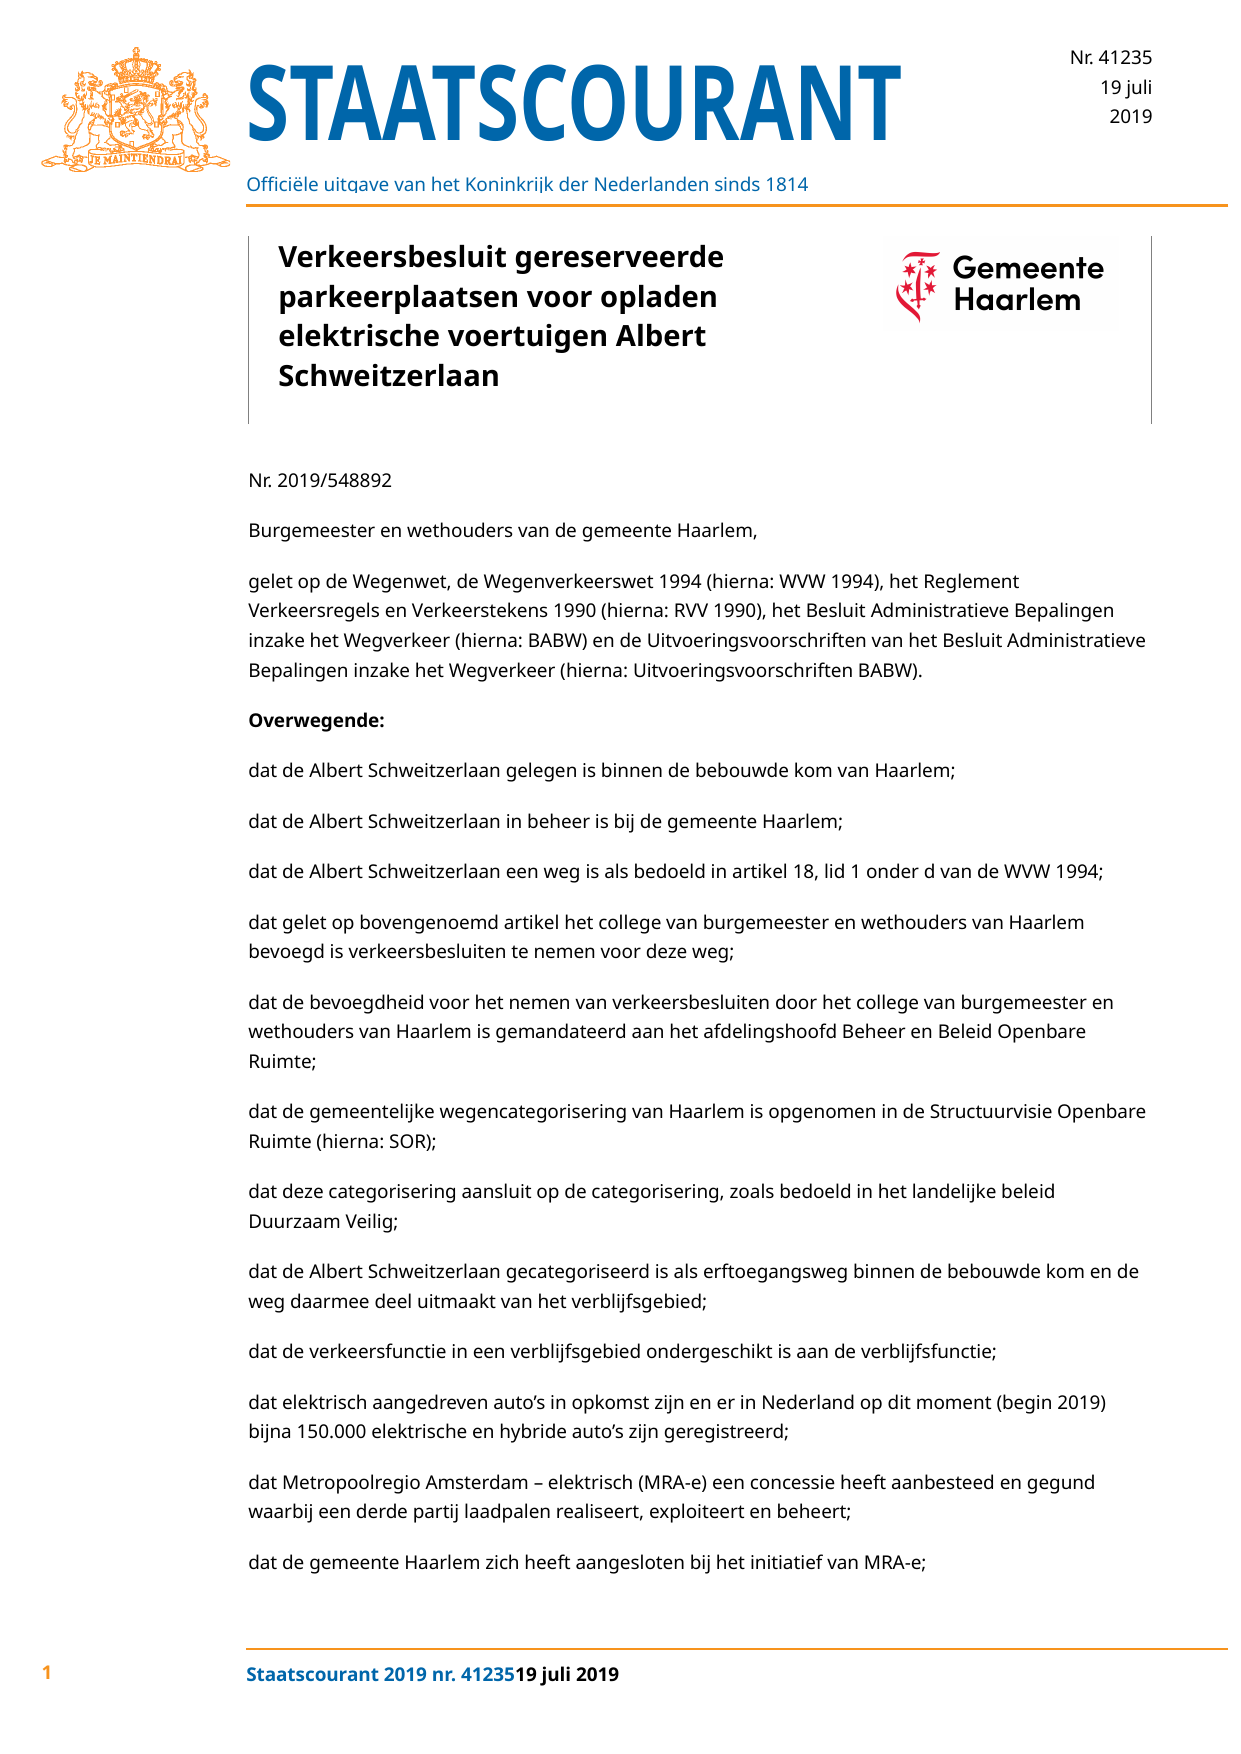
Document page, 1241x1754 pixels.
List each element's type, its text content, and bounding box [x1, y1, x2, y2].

text dat de bevoegdheid voor het nemen van verkeersbesluiten door het college van burgemeester en wethouders van Haarlem is gemandateerd aan het afdelingshoofd Beheer en Beleid Openbare Ruimte; [248, 989, 1152, 1074]
text dat de Albert Schweitzerlaan gecategoriseerd is als erftoegangsweg binnen de bebouwde kom en de weg daarmee deel uitmaakt van het verblijfsgebied; [248, 1258, 1152, 1314]
text gelet op de Wegenwet, de Wegenverkeerswet 1994 (hierna: WVW 1994), het Reglement Verkeersregels en Verkeerstekens 1990 (hierna: RVV 1990), het Besluit Administratieve Bepalingen inzake het Wegverkeer (hierna: BABW) en de Uitvoeringsvoorschriften van het Besluit Administratieve Bepalingen inzake het Wegverkeer (hierna: Uitvoeringsvoorschriften BABW). [248, 568, 1152, 683]
text Overwegende: [248, 707, 1152, 733]
text dat Metropoolregio Amsterdam – elektrisch (MRA-e) een concessie heeft aanbesteed en gegund waarbij een derde partij laadpalen realiseert, exploiteert en beheert; [248, 1469, 1152, 1524]
text Nr. 2019/548892 [248, 467, 1152, 493]
picture [882, 236, 1119, 331]
picture [41, 47, 231, 172]
text dat gelet op bovengenoemd artikel het college van burgemeester en wethouders van Haarlem bevoegd is verkeersbesluiten te nemen voor deze weg; [248, 909, 1152, 964]
text dat de gemeente Haarlem zich heeft aangesloten bij het initiatief van MRA-e; [248, 1549, 1152, 1575]
text Burgemeester en wethouders van de gemeente Haarlem, [248, 518, 1152, 543]
text dat de gemeentelijke wegencategorisering van Haarlem is opgenomen in de Structuurvisie Openbare Ruimte (hierna: SOR); [248, 1098, 1152, 1154]
table_header [850, 236, 1151, 424]
text dat de Albert Schweitzerlaan een weg is als bedoeld in artikel 18, lid 1 onder d van de WVW 1994; [248, 858, 1152, 884]
table_header Verkeersbesluit gereserveerde parkeerplaatsen voor opladen elektrische voertuigen Albert Schweitzerlaan [249, 236, 850, 424]
text dat de Albert Schweitzerlaan gelegen is binnen de bebouwde kom van Haarlem; [248, 758, 1152, 783]
text dat de verkeersfunctie in een verblijfsgebied ondergeschikt is aan de verblijfsfunctie; [248, 1338, 1152, 1364]
text dat deze categorisering aansluit op de categorisering, zoals bedoeld in het landelijke beleid Duurzaam Veilig; [248, 1178, 1152, 1234]
text dat elektrisch aangedreven auto’s in opkomst zijn en er in Nederland op dit moment (begin 2019) bijna 150.000 elektrische en hybride auto’s zijn geregistreerd; [248, 1389, 1152, 1444]
text dat de Albert Schweitzerlaan in beheer is bij de gemeente Haarlem; [248, 808, 1152, 834]
